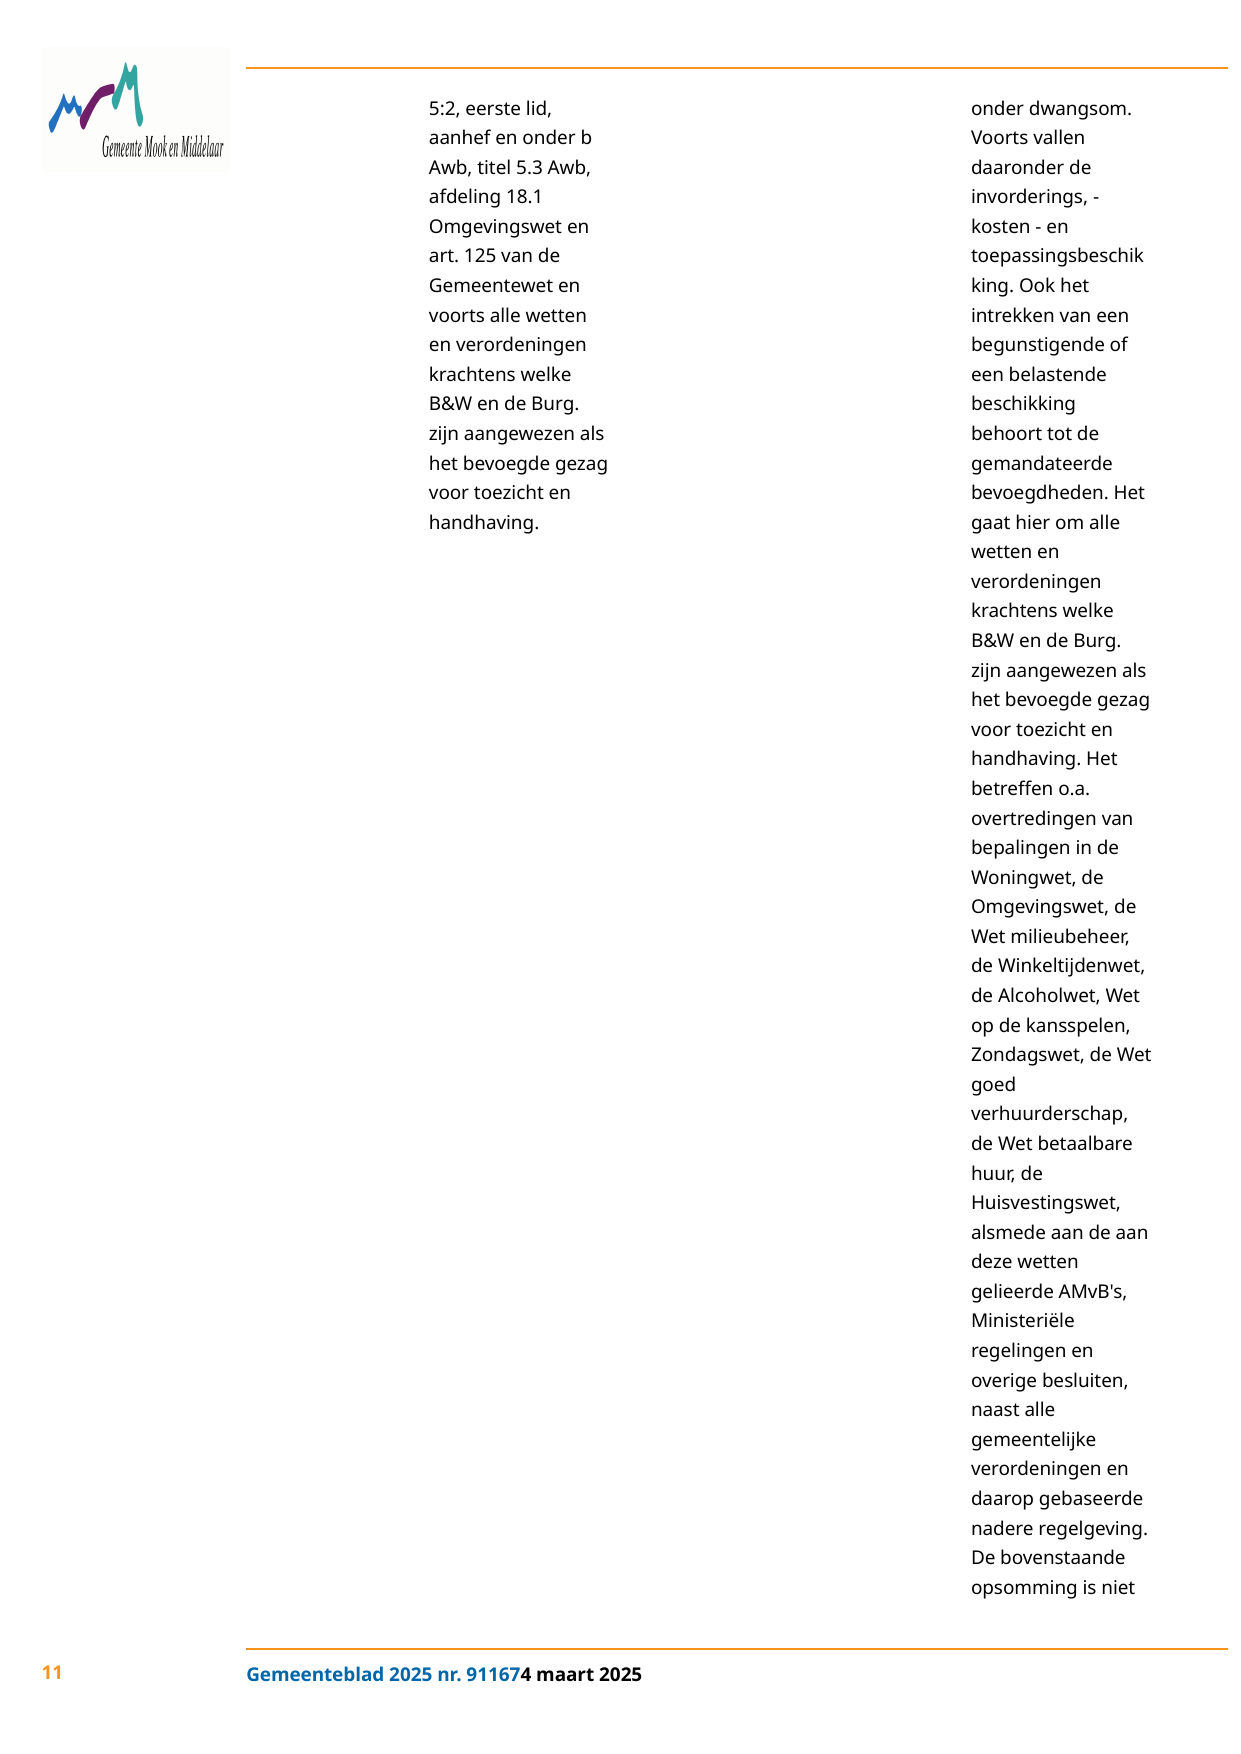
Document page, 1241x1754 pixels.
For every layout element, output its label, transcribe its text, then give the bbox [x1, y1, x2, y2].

table_cell [609, 95, 790, 1600]
table_cell [790, 95, 971, 1600]
table_cell [248, 95, 429, 1600]
table_cell onder dwangsom. Voorts vallen daaronder de invorderings, - kosten - en toepassingsbeschikking. Ook het intrekken van een begunstigende of een belastende beschikking behoort tot de gemandateerde bevoegdheden. Het gaat hier om alle wetten en verordeningen krachtens welke B&W en de Burg. zijn aangewezen als het bevoegde gezag voor toezicht en handhaving. Het betreffen o.a. overtredingen van bepalingen in de Woningwet, de Omgevingswet, de Wet milieubeheer, de Winkeltijdenwet, de Alcoholwet, Wet op de kansspelen, Zondagswet, de Wet goed verhuurderschap, de Wet betaalbare huur, de Huisvestingswet, alsmede aan de aan deze wetten gelieerde AMvB's, Ministeriële regelingen en overige besluiten, naast alle gemeentelijke verordeningen en daarop gebaseerde nadere regelgeving. De bovenstaande opsomming is niet [971, 95, 1152, 1600]
table_cell 5:2, eerste lid, aanhef en onder b Awb, titel 5.3 Awb, afdeling 18.1 Omgevingswet en art. 125 van de Gemeentewet en voorts alle wetten en verordeningen krachtens welke B&W en de Burg. zijn aangewezen als het bevoegde gezag voor toezicht en handhaving. [429, 95, 609, 1600]
picture [41, 47, 231, 172]
